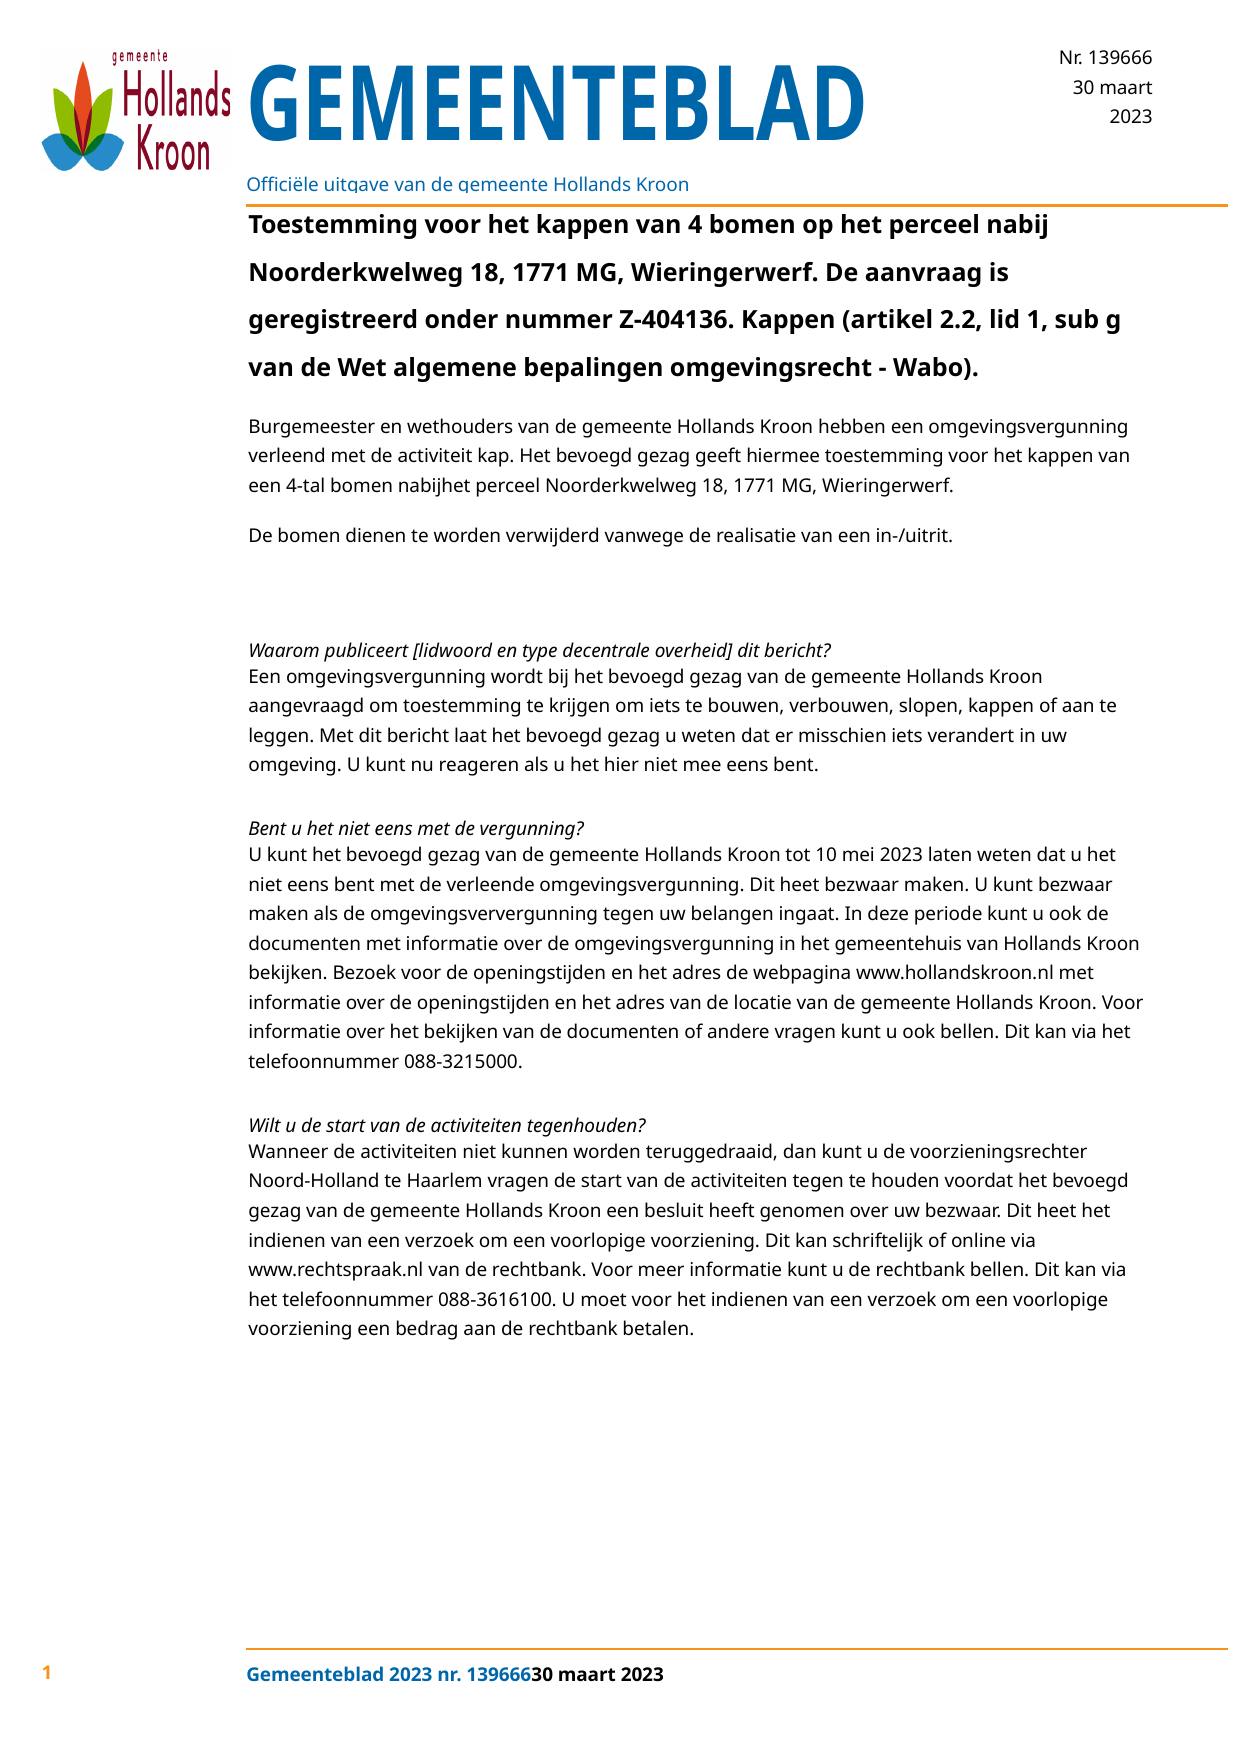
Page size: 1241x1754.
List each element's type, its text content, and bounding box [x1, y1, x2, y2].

text Burgemeester en wethouders van de gemeente Hollands Kroon hebben een omgevingsvergunning verleend met de activiteit kap. Het bevoegd gezag geeft hiermee toestemming voor het kappen van een 4-tal bomen nabijhet perceel Noorderkwelweg 18, 1771 MG, Wieringerwerf. [248, 413, 1152, 498]
text Een omgevingsvergunning wordt bij het bevoegd gezag van de gemeente Hollands Kroon aangevraagd om toestemming te krijgen om iets te bouwen, verbouwen, slopen, kappen of aan te leggen. Met dit bericht laat het bevoegd gezag u weten dat er misschien iets verandert in uw omgeving. U kunt nu reageren als u het hier niet mee eens bent. [248, 663, 1152, 777]
text U kunt het bevoegd gezag van de gemeente Hollands Kroon tot 10 mei 2023 laten weten dat u het niet eens bent met de verleende omgevingsvergunning. Dit heet bezwaar maken. U kunt bezwaar maken als de omgevingsververgunning tegen uw belangen ingaat. In deze periode kunt u ook de documenten met informatie over de omgevingsvergunning in het gemeentehuis van Hollands Kroon bekijken. Bezoek voor de openingstijden en het adres de webpagina www.hollandskroon.nl met informatie over de openingstijden en het adres van de locatie van de gemeente Hollands Kroon. Voor informatie over het bekijken van de documenten of andere vragen kunt u ook bellen. Dit kan via het telefoonnummer 088-3215000. [248, 841, 1152, 1074]
text Wilt u de start van de activiteiten tegenhouden? [248, 1112, 1152, 1138]
picture [41, 47, 231, 172]
text Toestemming voor het kappen van 4 bomen op het perceel nabij Noorderkwelweg 18, 1771 MG, Wieringerwerf. De aanvraag is geregistreerd onder nummer Z-404136. Kappen (artikel 2.2, lid 1, sub g van de Wet algemene bepalingen omgevingsrecht - Wabo). [248, 207, 1152, 384]
text Wanneer de activiteiten niet kunnen worden teruggedraaid, dan kunt u de voorzieningsrechter Noord-Holland te Haarlem vragen de start van de activiteiten tegen te houden voordat het bevoegd gezag van de gemeente Hollands Kroon een besluit heeft genomen over uw bezwaar. Dit heet het indienen van een verzoek om een voorlopige voorziening. Dit kan schriftelijk of online via www.rechtspraak.nl van de rechtbank. Voor meer informatie kunt u de rechtbank bellen. Dit kan via het telefoonnummer 088-3616100. U moet voor het indienen van een verzoek om een voorlopige voorziening een bedrag aan de rechtbank betalen. [248, 1138, 1152, 1341]
text De bomen dienen te worden verwijderd vanwege de realisatie van een in-/uitrit. [248, 523, 1152, 548]
text Bent u het niet eens met de vergunning? [248, 816, 1152, 841]
text Waarom publiceert [lidwoord en type decentrale overheid] dit bericht? [248, 637, 1152, 663]
